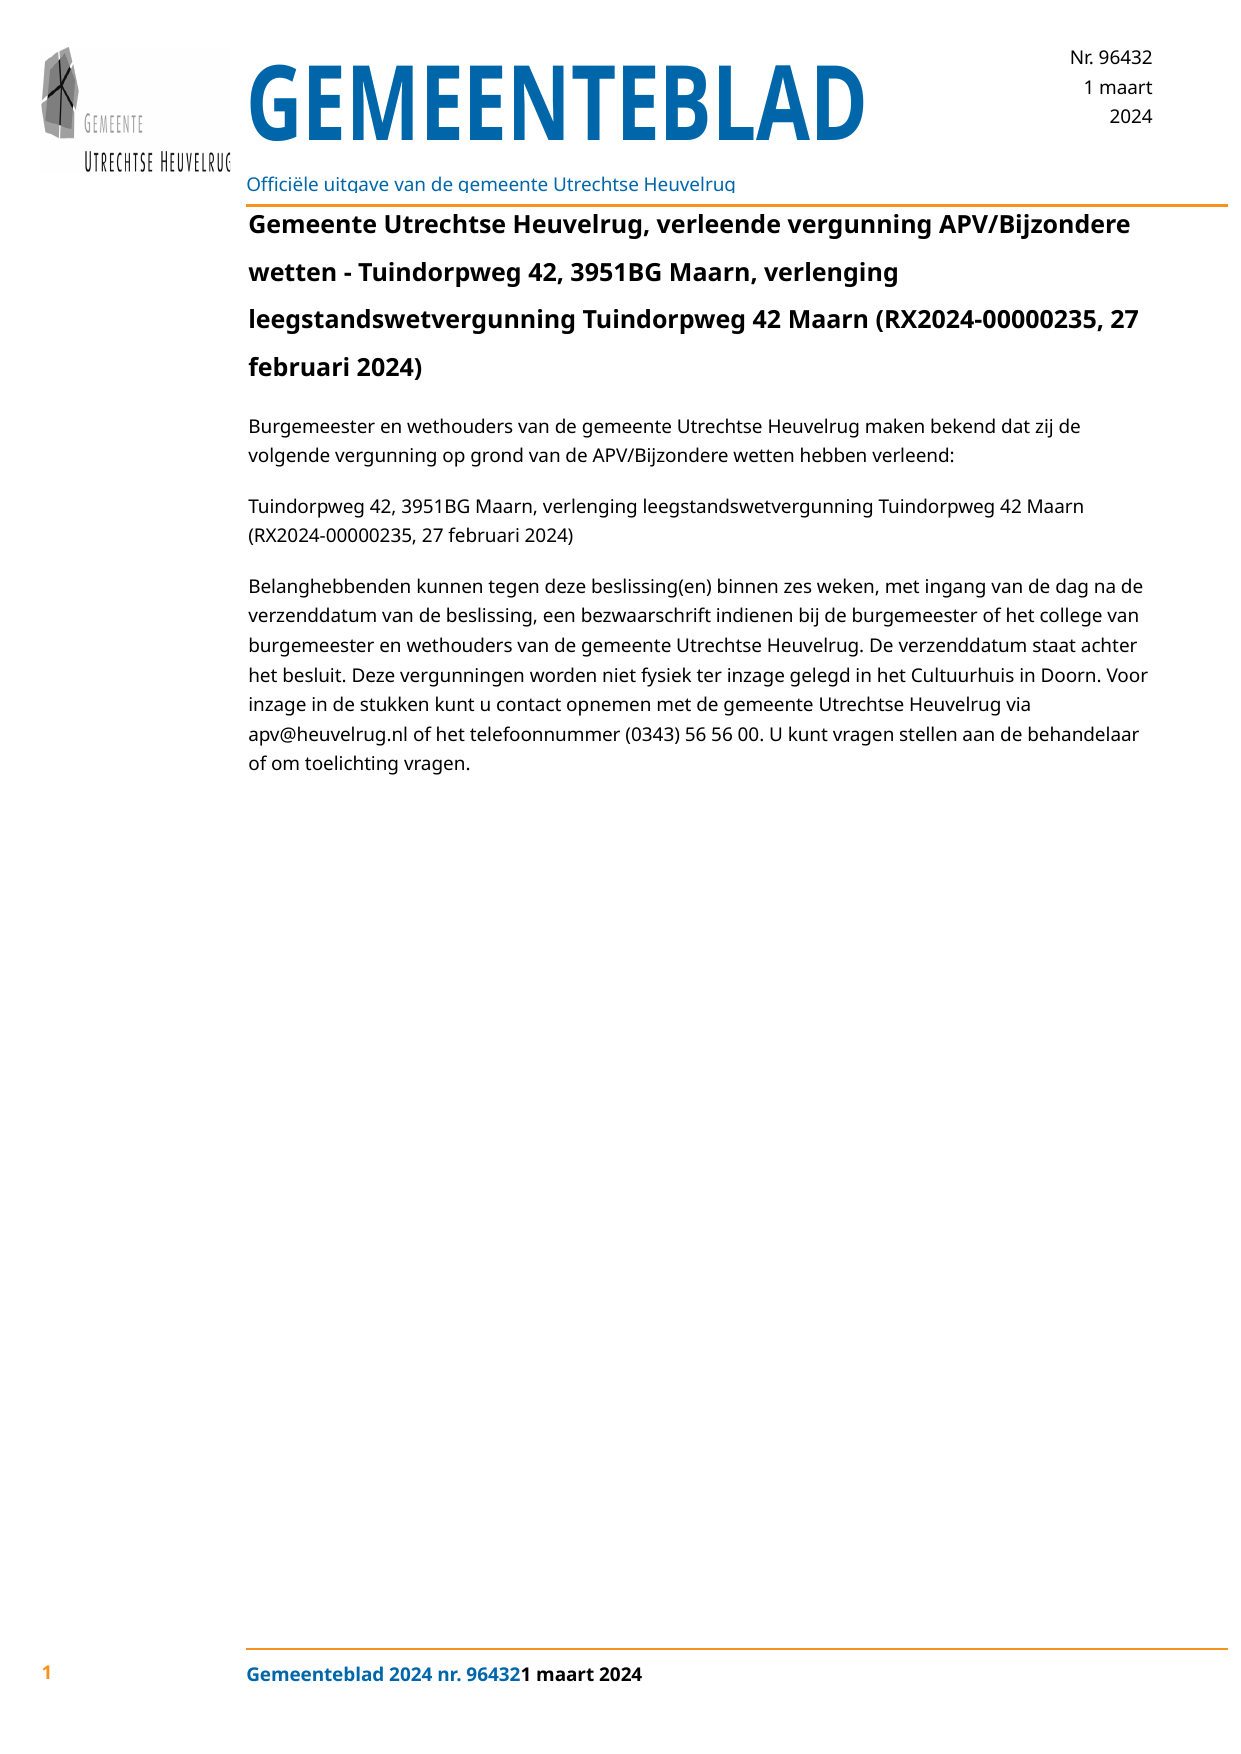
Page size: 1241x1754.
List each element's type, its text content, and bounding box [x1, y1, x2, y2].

picture [41, 47, 231, 172]
text Belanghebbenden kunnen tegen deze beslissing(en) binnen zes weken, met ingang van de dag na de verzenddatum van de beslissing, een bezwaarschrift indienen bij de burgemeester of het college van burgemeester en wethouders van de gemeente Utrechtse Heuvelrug. De verzenddatum staat achter het besluit. Deze vergunningen worden niet fysiek ter inzage gelegd in het Cultuurhuis in Doorn. Voor inzage in de stukken kunt u contact opnemen met de gemeente Utrechtse Heuvelrug via apv@heuvelrug.nl of het telefoonnummer (0343) 56 56 00. U kunt vragen stellen aan de behandelaar of om toelichting vragen. [248, 573, 1152, 776]
text Burgemeester en wethouders van de gemeente Utrechtse Heuvelrug maken bekend dat zij de volgende vergunning op grond van de APV/Bijzondere wetten hebben verleend: [248, 413, 1152, 468]
text Gemeente Utrechtse Heuvelrug, verleende vergunning APV/Bijzondere wetten - Tuindorpweg 42, 3951BG Maarn, verlenging leegstandswetvergunning Tuindorpweg 42 Maarn (RX2024-00000235, 27 februari 2024) [248, 207, 1152, 384]
text Tuindorpweg 42, 3951BG Maarn, verlenging leegstandswetvergunning Tuindorpweg 42 Maarn (RX2024-00000235, 27 februari 2024) [248, 493, 1152, 548]
